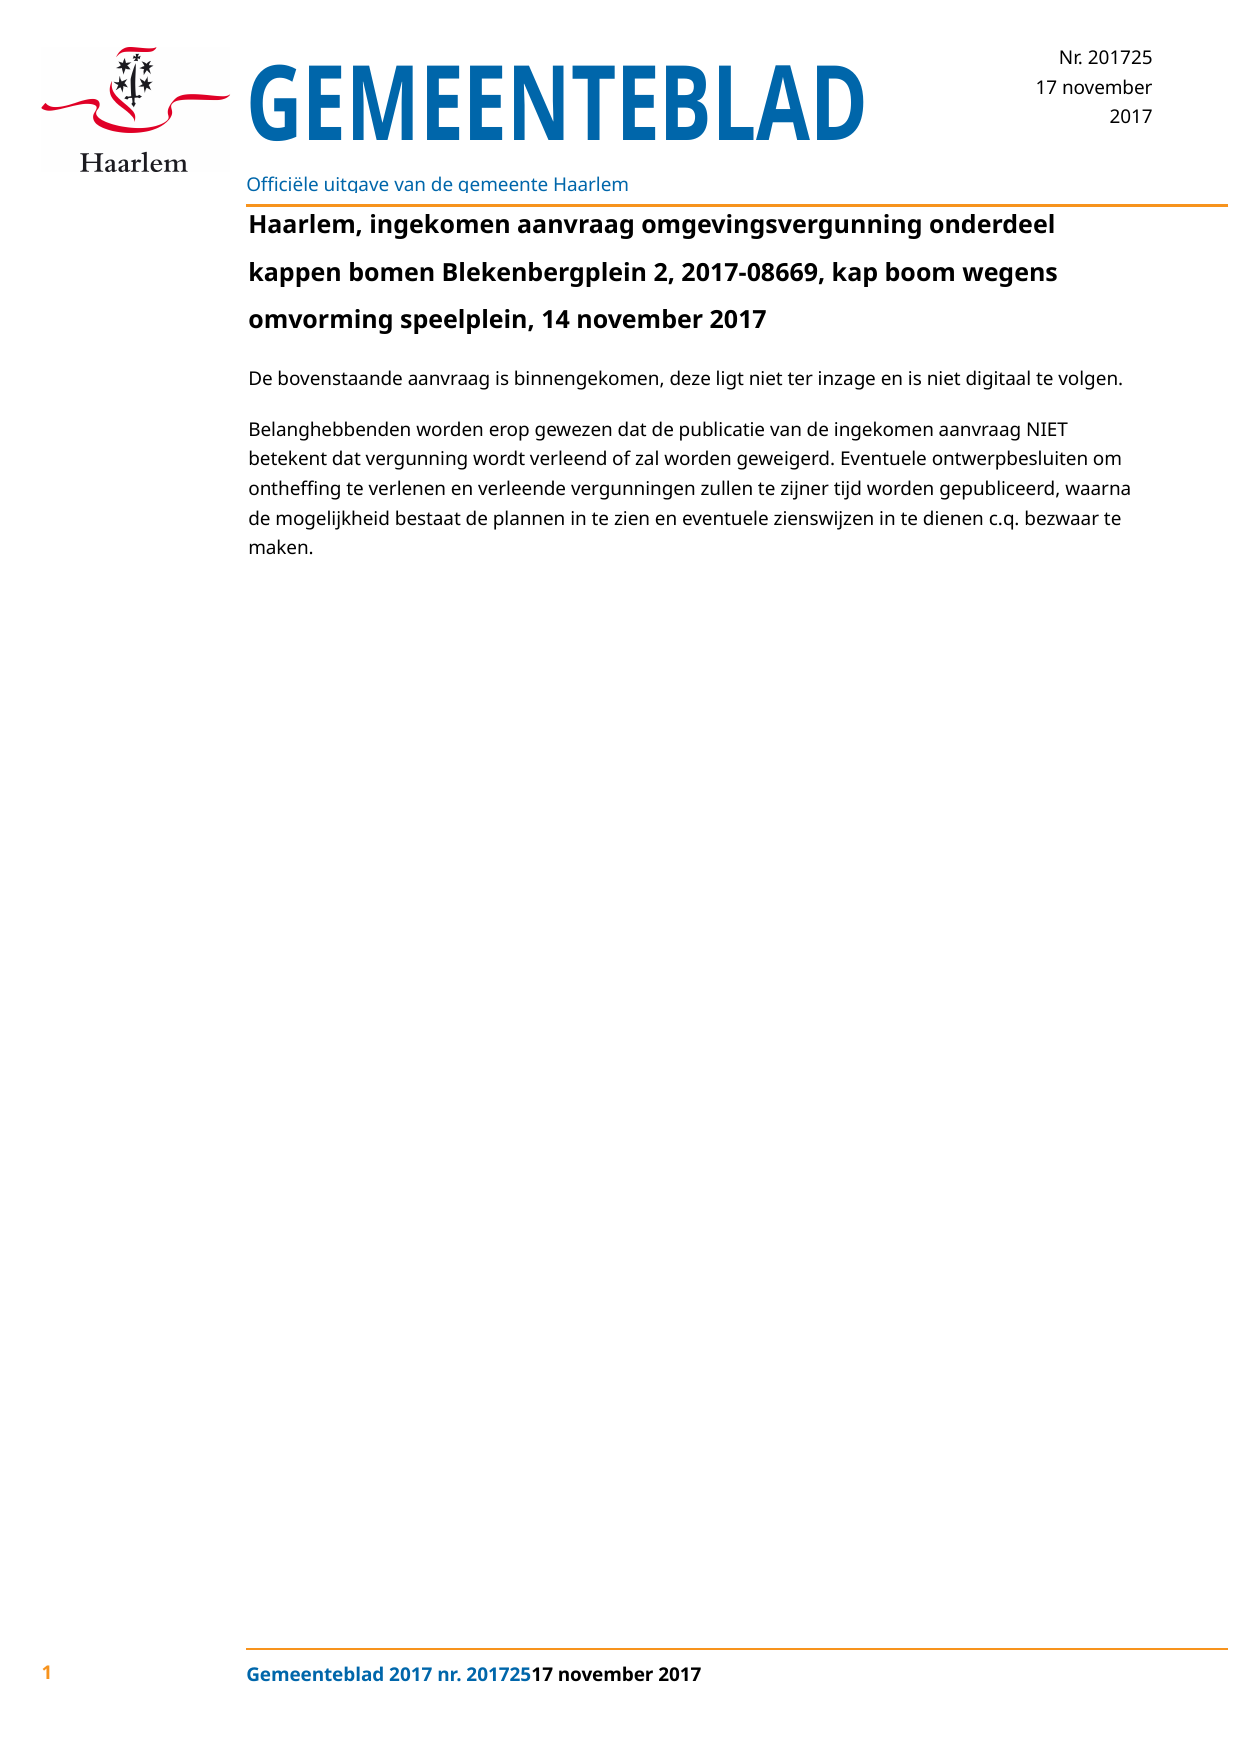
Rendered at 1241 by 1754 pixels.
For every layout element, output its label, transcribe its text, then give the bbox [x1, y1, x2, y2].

text De bovenstaande aanvraag is binnengekomen, deze ligt niet ter inzage en is niet digitaal te volgen. [248, 366, 1152, 391]
picture [41, 47, 231, 172]
text Belanghebbenden worden erop gewezen dat de publicatie van de ingekomen aanvraag NIET betekent dat vergunning wordt verleend of zal worden geweigerd. Eventuele ontwerpbesluiten om ontheffing te verlenen en verleende vergunningen zullen te zijner tijd worden gepubliceerd, waarna de mogelijkheid bestaat de plannen in te zien en eventuele zienswijzen in te dienen c.q. bezwaar te maken. [248, 416, 1152, 560]
text Haarlem, ingekomen aanvraag omgevingsvergunning onderdeel kappen bomen Blekenbergplein 2, 2017-08669, kap boom wegens omvorming speelplein, 14 november 2017 [248, 207, 1152, 336]
